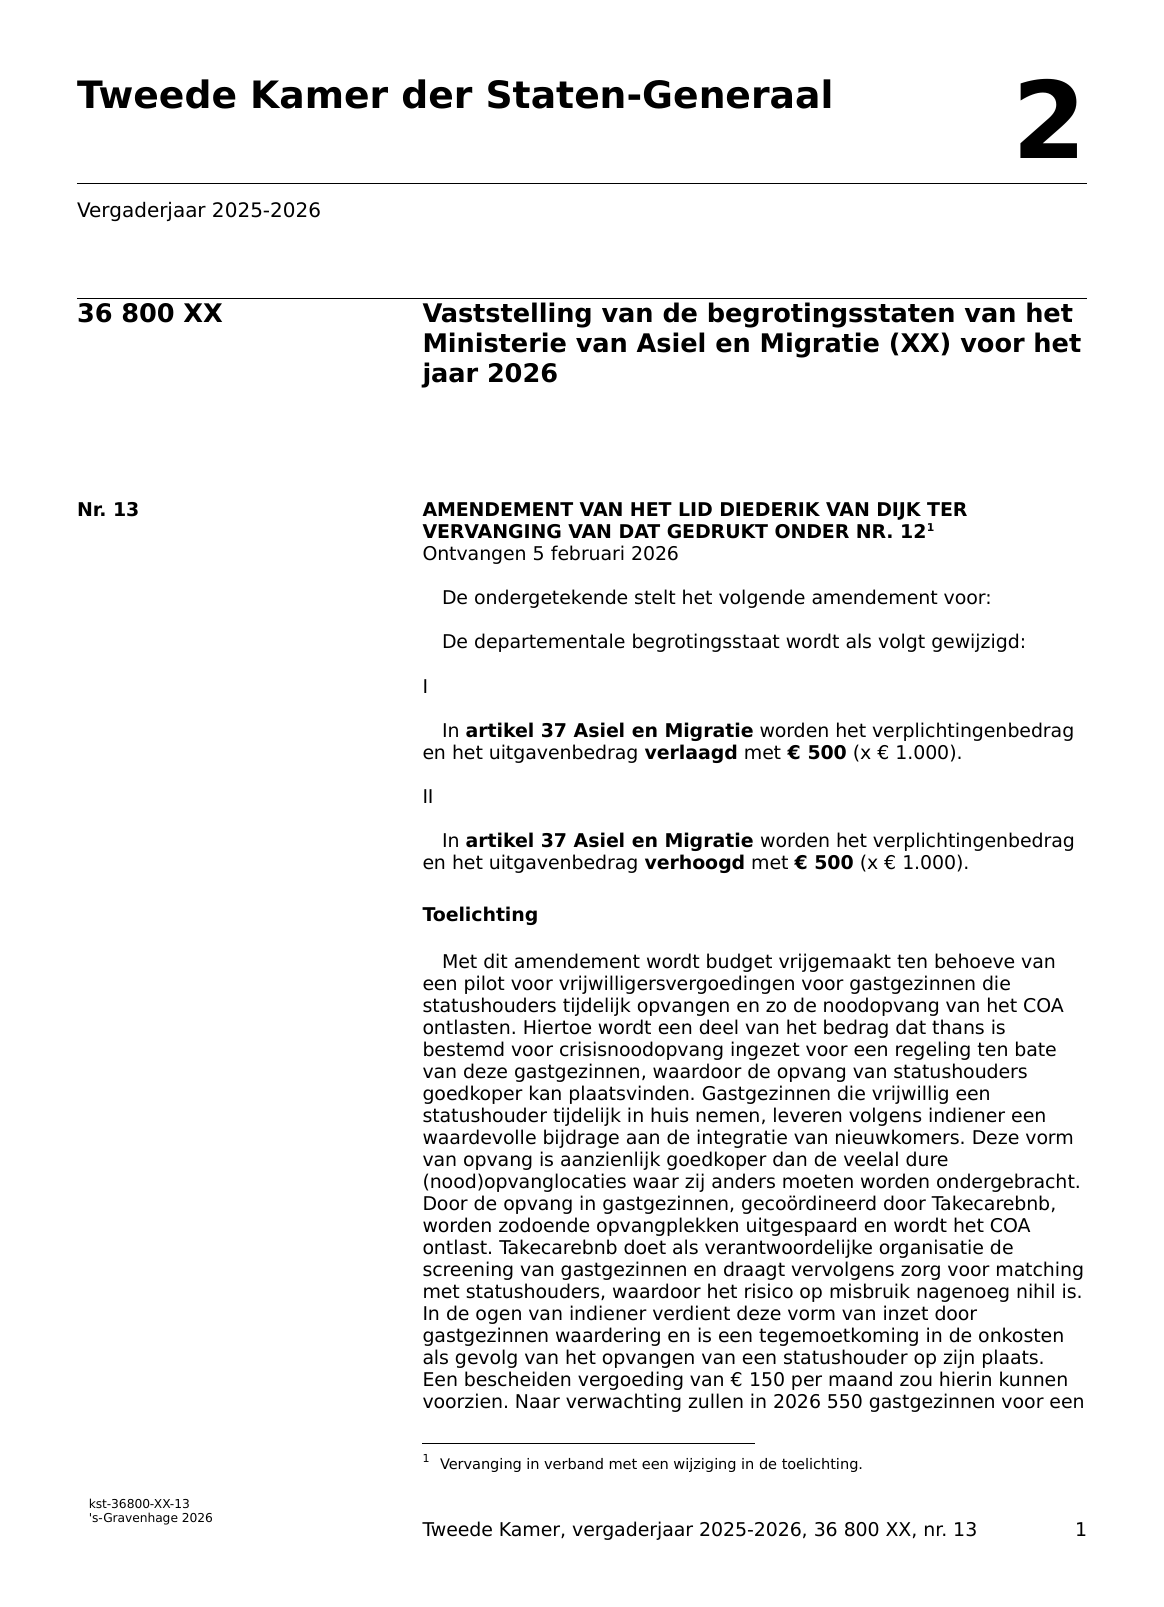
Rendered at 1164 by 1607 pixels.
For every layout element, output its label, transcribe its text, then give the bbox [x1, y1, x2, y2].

text De ondergetekende stelt het volgende amendement voor: [422, 587, 1087, 609]
text kst-36800-XX-13 [88, 1497, 323, 1511]
table_header Tweede Kamer der Staten-Generaal [77, 59, 886, 183]
text 's-Gravenhage 2026 [88, 1511, 323, 1525]
text Met dit amendement wordt budget vrijgemaakt ten behoeve van een pilot voor vrijwilligersvergoedingen voor gastgezinnen die statushouders tijdelijk opvangen en zo de noodopvang van het COA ontlasten. Hiertoe wordt een deel van het bedrag dat thans is bestemd voor crisisnoodopvang ingezet voor een regeling ten bate van deze gastgezinnen, waardoor de opvang van statushouders goedkoper kan plaatsvinden. Gastgezinnen die vrijwillig een statushouder tijdelijk in huis nemen, leveren volgens indiener een waardevolle bijdrage aan de integratie van nieuwkomers. Deze vorm van opvang is aanzienlijk goedkoper dan de veelal dure (nood)opvanglocaties waar zij anders moeten worden ondergebracht. Door de opvang in gastgezinnen, gecoördineerd door Takecarebnb, worden zodoende opvangplekken uitgespaard en wordt het COA ontlast. Takecarebnb doet als verantwoordelijke organisatie de screening van gastgezinnen en draagt vervolgens zorg voor matching met statushouders, waardoor het risico op misbruik nagenoeg nihil is. In de ogen van indiener verdient deze vorm van inzet door gastgezinnen waardering en is een tegemoetkoming in de onkosten als gevolg van het opvangen van een statushouder op zijn plaats. Een bescheiden vergoeding van € 150 per maand zou hierin kunnen voorzien. Naar verwachting zullen in 2026 550 gastgezinnen voor een [422, 951, 1087, 1412]
table_cell Vergaderjaar 2025-2026 [77, 184, 1087, 298]
table_header 2 [886, 59, 1087, 183]
subtitle 36 800 XX Vaststelling van de begrotingsstaten van het Ministerie van Asiel en Migratie (XX) voor het jaar 2026 [77, 299, 1087, 388]
text Ontvangen 5 februari 2026 [422, 543, 1087, 565]
subtitle Toelichting [422, 904, 1087, 926]
text II [422, 786, 1087, 808]
text In artikel 37 Asiel en Migratie worden het verplichtingenbedrag en het uitgavenbedrag verhoogd met € 500 (x € 1.000). [422, 830, 1087, 874]
text De departementale begrotingsstaat wordt als volgt gewijzigd: [422, 631, 1087, 653]
text Vervanging in verband met een wijziging in de toelichting. [422, 1452, 1087, 1474]
text I [422, 676, 1087, 697]
subtitle Nr. 13 AMENDEMENT VAN HET LID DIEDERIK VAN DIJK TER VERVANGING VAN DAT GEDRUKT ONDER NR. 12 [77, 499, 1087, 543]
text In artikel 37 Asiel en Migratie worden het verplichtingenbedrag en het uitgavenbedrag verlaagd met € 500 (x € 1.000). [422, 720, 1087, 764]
